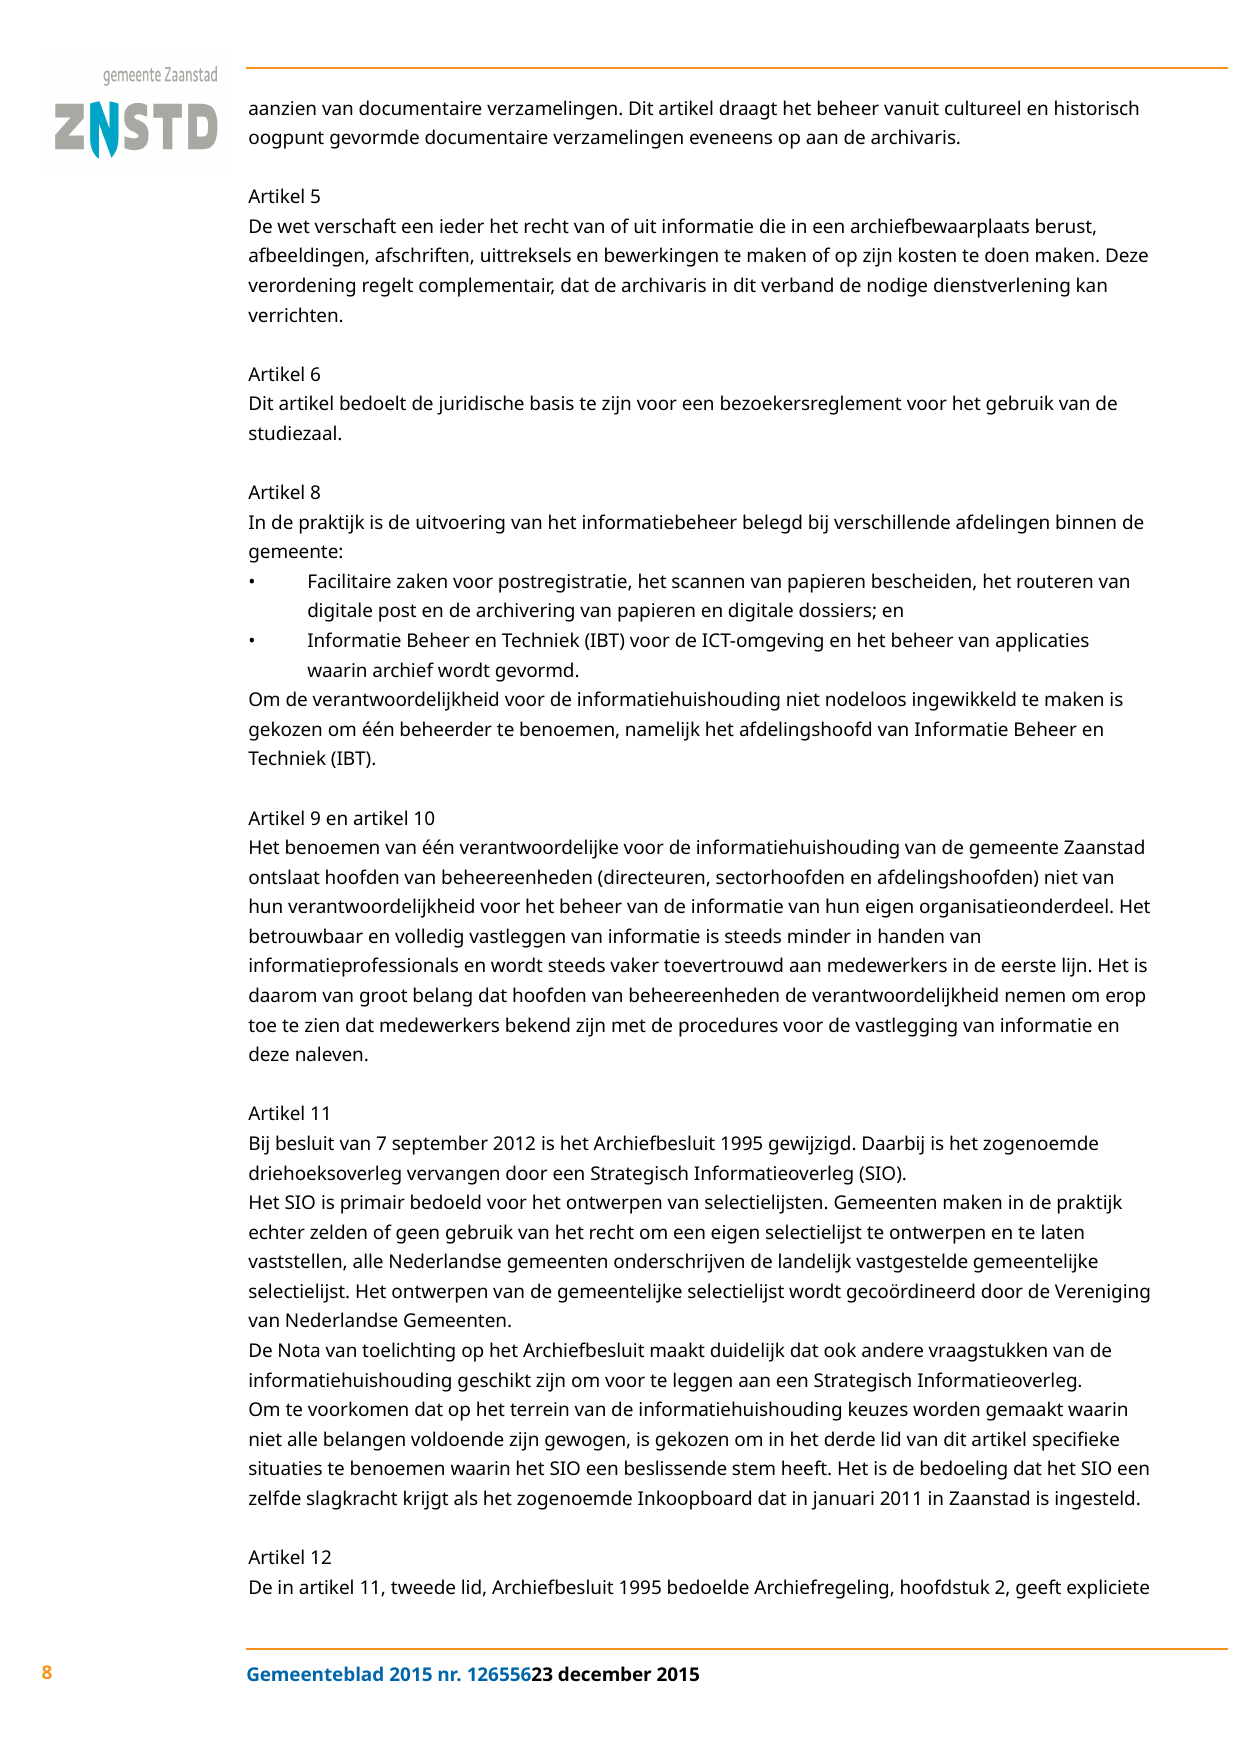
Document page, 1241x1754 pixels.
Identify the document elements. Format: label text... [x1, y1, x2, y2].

text Artikel 8 [248, 479, 1152, 505]
list Informatie Beheer en Techniek (IBT) voor de ICT-omgeving en het beheer van applicaties waarin archief wordt gevormd. [248, 627, 1152, 683]
text Artikel 9 en artikel 10 [248, 805, 1152, 831]
picture [41, 47, 231, 172]
text aanzien van documentaire verzamelingen. Dit artikel draagt het beheer vanuit cultureel en historisch oogpunt gevormde documentaire verzamelingen eveneens op aan de archivaris. [248, 95, 1152, 150]
text De Nota van toelichting op het Archiefbesluit maakt duidelijk dat ook andere vraagstukken van de informatiehuishouding geschikt zijn om voor te leggen aan een Strategisch Informatieoverleg. [248, 1337, 1152, 1393]
text De wet verschaft een ieder het recht van of uit informatie die in een archiefbewaarplaats berust, afbeeldingen, afschriften, uittreksels en bewerkingen te maken of op zijn kosten te doen maken. Deze verordening regelt complementair, dat de archivaris in dit verband de nodige dienstverlening kan verrichten. [248, 213, 1152, 328]
text Artikel 6 [248, 361, 1152, 387]
text Om te voorkomen dat op het terrein van de informatiehuishouding keuzes worden gemaakt waarin niet alle belangen voldoende zijn gewogen, is gekozen om in het derde lid van dit artikel specifieke situaties te benoemen waarin het SIO een beslissende stem heeft. Het is de bedoeling dat het SIO een zelfde slagkracht krijgt als het zogenoemde Inkoopboard dat in januari 2011 in Zaanstad is ingesteld. [248, 1396, 1152, 1511]
text De in artikel 11, tweede lid, Archiefbesluit 1995 bedoelde Archiefregeling, hoofdstuk 2, geeft expliciete [248, 1574, 1152, 1600]
text Artikel 11 [248, 1101, 1152, 1126]
text Artikel 5 [248, 183, 1152, 209]
list Facilitaire zaken voor postregistratie, het scannen van papieren bescheiden, het routeren van digitale post en de archivering van papieren en digitale dossiers; en [248, 568, 1152, 623]
text In de praktijk is de uitvoering van het informatiebeheer belegd bij verschillende afdelingen binnen de gemeente: [248, 509, 1152, 564]
text Bij besluit van 7 september 2012 is het Archiefbesluit 1995 gewijzigd. Daarbij is het zogenoemde driehoeksoverleg vervangen door een Strategisch Informatieoverleg (SIO). [248, 1130, 1152, 1186]
text Artikel 12 [248, 1544, 1152, 1570]
text Dit artikel bedoelt de juridische basis te zijn voor een bezoekersreglement voor het gebruik van de studiezaal. [248, 391, 1152, 446]
text Het benoemen van één verantwoordelijke voor de informatiehuishouding van de gemeente Zaanstad ontslaat hoofden van beheereenheden (directeuren, sectorhoofden en afdelingshoofden) niet van hun verantwoordelijkheid voor het beheer van de informatie van hun eigen organisatieonderdeel. Het betrouwbaar en volledig vastleggen van informatie is steeds minder in handen van informatieprofessionals en wordt steeds vaker toevertrouwd aan medewerkers in de eerste lijn. Het is daarom van groot belang dat hoofden van beheereenheden de verantwoordelijkheid nemen om erop toe te zien dat medewerkers bekend zijn met de procedures voor de vastlegging van informatie en deze naleven. [248, 834, 1152, 1067]
text Het SIO is primair bedoeld voor het ontwerpen van selectielijsten. Gemeenten maken in de praktijk echter zelden of geen gebruik van het recht om een eigen selectielijst te ontwerpen en te laten vaststellen, alle Nederlandse gemeenten onderschrijven de landelijk vastgestelde gemeentelijke selectielijst. Het ontwerpen van de gemeentelijke selectielijst wordt gecoördineerd door de Vereniging van Nederlandse Gemeenten. [248, 1189, 1152, 1333]
text Om de verantwoordelijkheid voor de informatiehuishouding niet nodeloos ingewikkeld te maken is gekozen om één beheerder te benoemen, namelijk het afdelingshoofd van Informatie Beheer en Techniek (IBT). [248, 686, 1152, 771]
